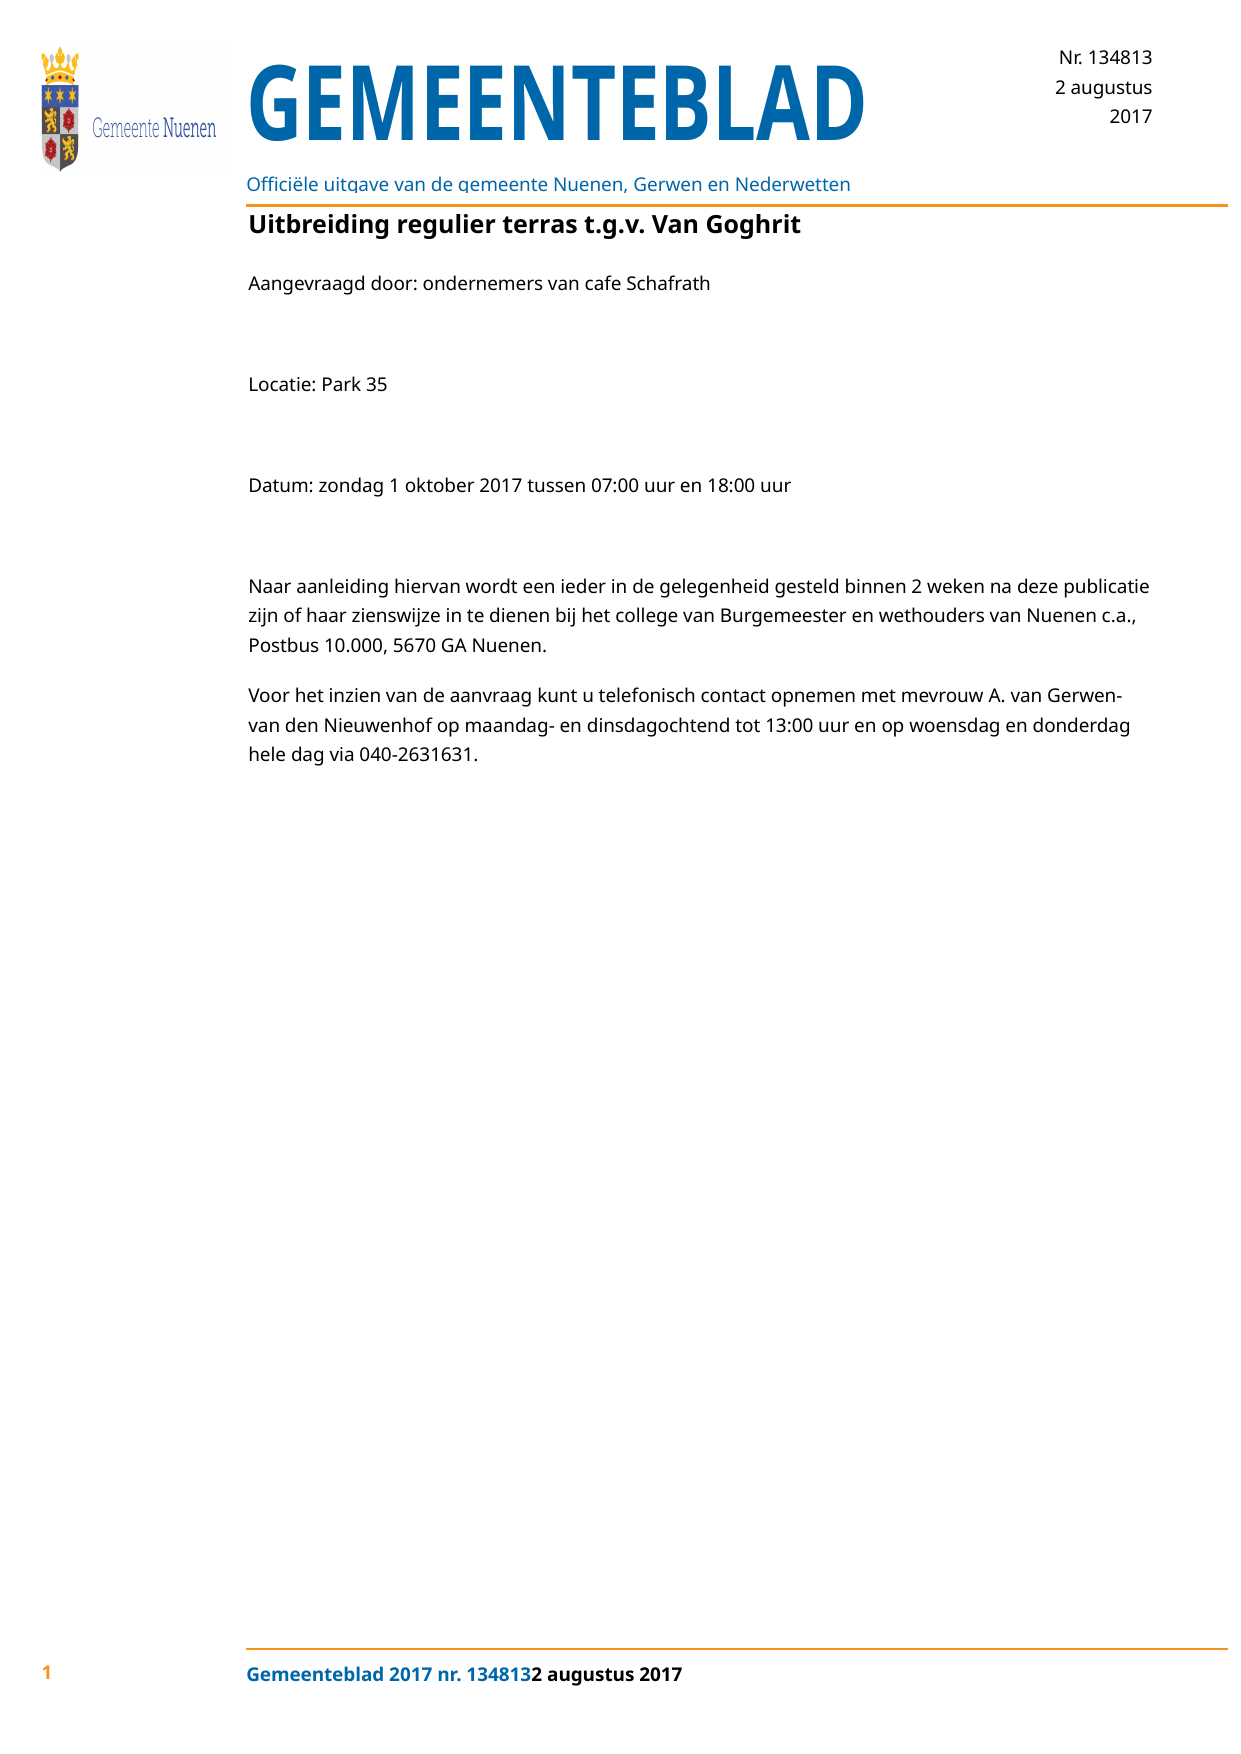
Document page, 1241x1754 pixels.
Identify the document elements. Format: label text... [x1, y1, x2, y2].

text Datum: zondag 1 oktober 2017 tussen 07:00 uur en 18:00 uur [248, 472, 1152, 498]
text Aangevraagd door: ondernemers van cafe Schafrath [248, 270, 1152, 296]
text Naar aanleiding hiervan wordt een ieder in de gelegenheid gesteld binnen 2 weken na deze publicatie zijn of haar zienswijze in te dienen bij het college van Burgemeester en wethouders van Nuenen c.a., Postbus 10.000, 5670 GA Nuenen. [248, 573, 1152, 658]
text Uitbreiding regulier terras t.g.v. Van Goghrit [248, 207, 1152, 241]
text Voor het inzien van de aanvraag kunt u telefonisch contact opnemen met mevrouw A. van Gerwen-van den Nieuwenhof op maandag- en dinsdagochtend tot 13:00 uur en op woensdag en donderdag hele dag via 040-2631631. [248, 682, 1152, 767]
text Locatie: Park 35 [248, 371, 1152, 397]
picture [41, 47, 231, 172]
